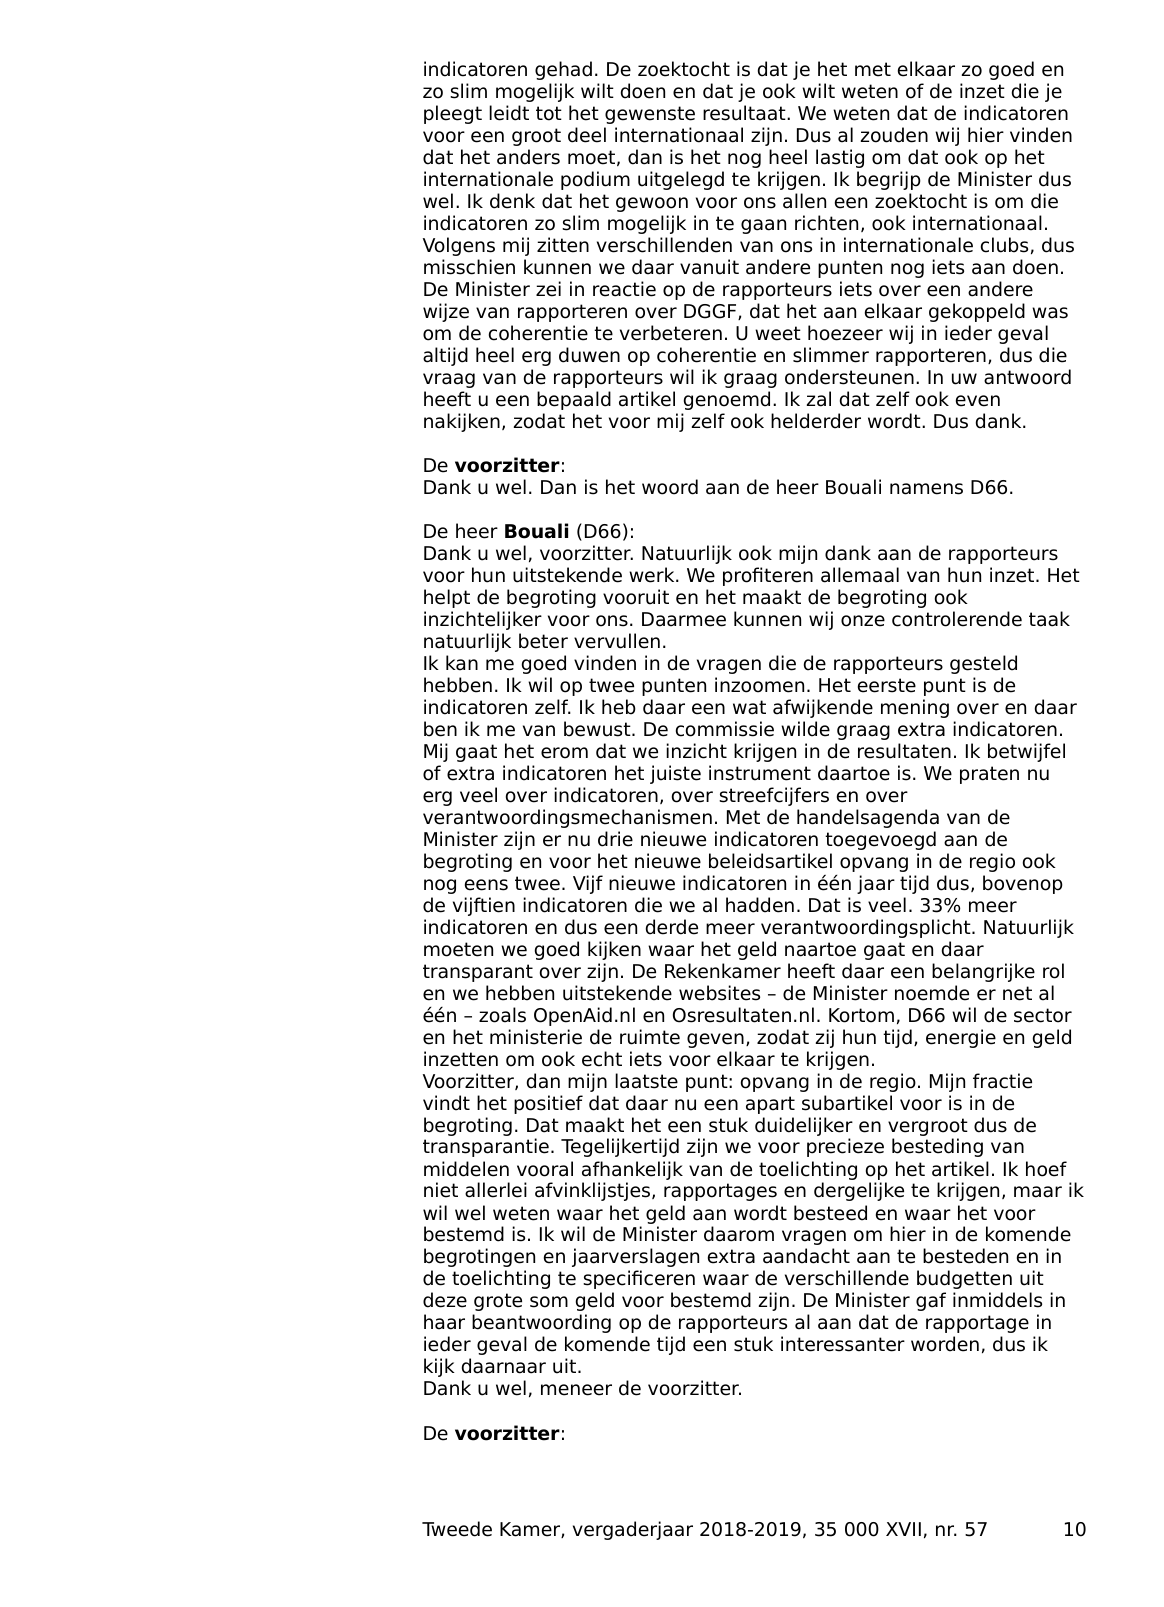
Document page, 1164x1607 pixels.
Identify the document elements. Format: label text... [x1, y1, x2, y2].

text De heer Bouali (D66): [422, 521, 1087, 543]
text De voorzitter: [422, 455, 1087, 477]
text indicatoren gehad. De zoektocht is dat je het met elkaar zo goed en zo slim mogelijk wilt doen en dat je ook wilt weten of de inzet die je pleegt leidt tot het gewenste resultaat. We weten dat de indicatoren voor een groot deel internationaal zijn. Dus al zouden wij hier vinden dat het anders moet, dan is het nog heel lastig om dat ook op het internationale podium uitgelegd te krijgen. Ik begrijp de Minister dus wel. Ik denk dat het gewoon voor ons allen een zoektocht is om die indicatoren zo slim mogelijk in te gaan richten, ook internationaal. Volgens mij zitten verschillenden van ons in internationale clubs, dus misschien kunnen we daar vanuit andere punten nog iets aan doen. [422, 59, 1087, 279]
text De Minister zei in reactie op de rapporteurs iets over een andere wijze van rapporteren over DGGF, dat het aan elkaar gekoppeld was om de coherentie te verbeteren. U weet hoezeer wij in ieder geval altijd heel erg duwen op coherentie en slimmer rapporteren, dus die vraag van de rapporteurs wil ik graag ondersteunen. In uw antwoord heeft u een bepaald artikel genoemd. Ik zal dat zelf ook even nakijken, zodat het voor mij zelf ook helderder wordt. Dus dank. [422, 279, 1087, 433]
text Dank u wel, meneer de voorzitter. [422, 1378, 1087, 1400]
text Ik kan me goed vinden in de vragen die de rapporteurs gesteld hebben. Ik wil op twee punten inzoomen. Het eerste punt is de indicatoren zelf. Ik heb daar een wat afwijkende mening over en daar ben ik me van bewust. De commissie wilde graag extra indicatoren. Mij gaat het erom dat we inzicht krijgen in de resultaten. Ik betwijfel of extra indicatoren het juiste instrument daartoe is. We praten nu erg veel over indicatoren, over streefcijfers en over verantwoordingsmechanismen. Met de handelsagenda van de Minister zijn er nu drie nieuwe indicatoren toegevoegd aan de begroting en voor het nieuwe beleidsartikel opvang in de regio ook nog eens twee. Vijf nieuwe indicatoren in één jaar tijd dus, bovenop de vijftien indicatoren die we al hadden. Dat is veel. 33% meer indicatoren en dus een derde meer verantwoordingsplicht. Natuurlijk moeten we goed kijken waar het geld naartoe gaat en daar transparant over zijn. De Rekenkamer heeft daar een belangrijke rol en we hebben uitstekende websites – de Minister noemde er net al één – zoals OpenAid.nl en Osresultaten.nl. Kortom, D66 wil de sector en het ministerie de ruimte geven, zodat zij hun tijd, energie en geld inzetten om ook echt iets voor elkaar te krijgen. [422, 653, 1087, 1071]
text Dank u wel, voorzitter. Natuurlijk ook mijn dank aan de rapporteurs voor hun uitstekende werk. We profiteren allemaal van hun inzet. Het helpt de begroting vooruit en het maakt de begroting ook inzichtelijker voor ons. Daarmee kunnen wij onze controlerende taak natuurlijk beter vervullen. [422, 543, 1087, 653]
text Dank u wel. Dan is het woord aan de heer Bouali namens D66. [422, 477, 1087, 499]
text De voorzitter: [422, 1422, 1087, 1444]
text Voorzitter, dan mijn laatste punt: opvang in de regio. Mijn fractie vindt het positief dat daar nu een apart subartikel voor is in de begroting. Dat maakt het een stuk duidelijker en vergroot dus de transparantie. Tegelijkertijd zijn we voor precieze besteding van middelen vooral afhankelijk van de toelichting op het artikel. Ik hoef niet allerlei afvinklijstjes, rapportages en dergelijke te krijgen, maar ik wil wel weten waar het geld aan wordt besteed en waar het voor bestemd is. Ik wil de Minister daarom vragen om hier in de komende begrotingen en jaarverslagen extra aandacht aan te besteden en in de toelichting te specificeren waar de verschillende budgetten uit deze grote som geld voor bestemd zijn. De Minister gaf inmiddels in haar beantwoording op de rapporteurs al aan dat de rapportage in ieder geval de komende tijd een stuk interessanter worden, dus ik kijk daarnaar uit. [422, 1071, 1087, 1378]
